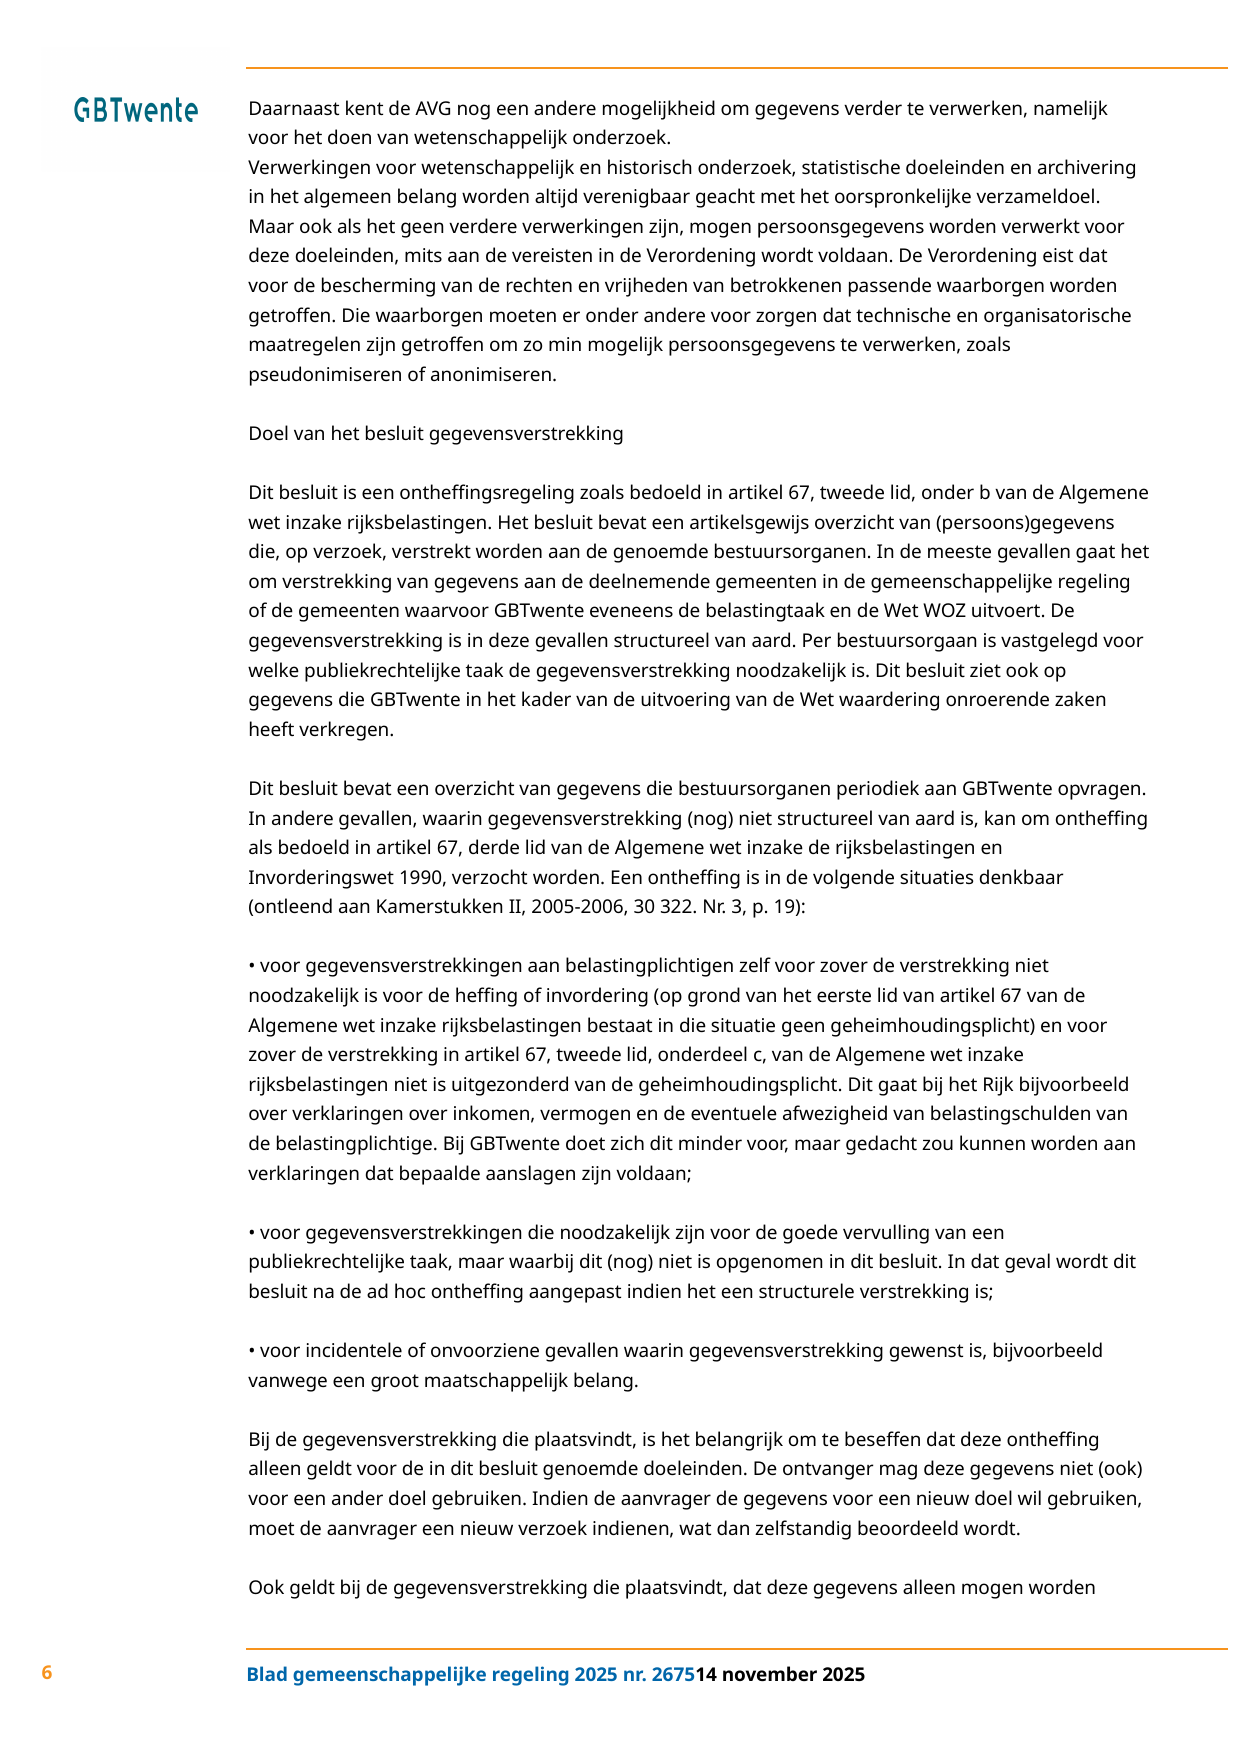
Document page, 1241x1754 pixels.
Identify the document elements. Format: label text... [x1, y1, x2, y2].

text Doel van het besluit gegevensverstrekking [248, 420, 1152, 446]
text Daarnaast kent de AVG nog een andere mogelijkheid om gegevens verder te verwerken, namelijk voor het doen van wetenschappelijk onderzoek. [248, 95, 1152, 150]
text Ook geldt bij de gegevensverstrekking die plaatsvindt, dat deze gegevens alleen mogen worden [248, 1574, 1152, 1600]
text In andere gevallen, waarin gegevensverstrekking (nog) niet structureel van aard is, kan om ontheffing als bedoeld in artikel 67, derde lid van de Algemene wet inzake de rijksbelastingen en Invorderingswet 1990, verzocht worden. Een ontheffing is in de volgende situaties denkbaar (ontleend aan Kamerstukken II, 2005-2006, 30 322. Nr. 3, p. 19): [248, 805, 1152, 919]
text Dit besluit bevat een overzicht van gegevens die bestuursorganen periodiek aan GBTwente opvragen. [248, 775, 1152, 801]
text Dit besluit is een ontheffingsregeling zoals bedoeld in artikel 67, tweede lid, onder b van de Algemene wet inzake rijksbelastingen. Het besluit bevat een artikelsgewijs overzicht van (persoons)gegevens die, op verzoek, verstrekt worden aan de genoemde bestuursorganen. In de meeste gevallen gaat het om verstrekking van gegevens aan de deelnemende gemeenten in de gemeenschappelijke regeling of de gemeenten waarvoor GBTwente eveneens de belastingtaak en de Wet WOZ uitvoert. De gegevensverstrekking is in deze gevallen structureel van aard. Per bestuursorgaan is vastgelegd voor welke publiekrechtelijke taak de gegevensverstrekking noodzakelijk is. Dit besluit ziet ook op gegevens die GBTwente in het kader van de uitvoering van de Wet waardering onroerende zaken heeft verkregen. [248, 479, 1152, 742]
text • voor gegevensverstrekkingen die noodzakelijk zijn voor de goede vervulling van een publiekrechtelijke taak, maar waarbij dit (nog) niet is opgenomen in dit besluit. In dat geval wordt dit besluit na de ad hoc ontheffing aangepast indien het een structurele verstrekking is; [248, 1219, 1152, 1304]
text Bij de gegevensverstrekking die plaatsvindt, is het belangrijk om te beseffen dat deze ontheffing alleen geldt voor de in dit besluit genoemde doeleinden. De ontvanger mag deze gegevens niet (ook) voor een ander doel gebruiken. Indien de aanvrager de gegevens voor een nieuw doel wil gebruiken, moet de aanvrager een nieuw verzoek indienen, wat dan zelfstandig beoordeeld wordt. [248, 1426, 1152, 1541]
text Verwerkingen voor wetenschappelijk en historisch onderzoek, statistische doeleinden en archivering in het algemeen belang worden altijd verenigbaar geacht met het oorspronkelijke verzameldoel. Maar ook als het geen verdere verwerkingen zijn, mogen persoonsgegevens worden verwerkt voor deze doeleinden, mits aan de vereisten in de Verordening wordt voldaan. De Verordening eist dat voor de bescherming van de rechten en vrijheden van betrokkenen passende waarborgen worden getroffen. Die waarborgen moeten er onder andere voor zorgen dat technische en organisatorische maatregelen zijn getroffen om zo min mogelijk persoonsgegevens te verwerken, zoals pseudonimiseren of anonimiseren. [248, 154, 1152, 387]
picture [41, 47, 231, 172]
text • voor gegevensverstrekkingen aan belastingplichtigen zelf voor zover de verstrekking niet noodzakelijk is voor de heffing of invordering (op grond van het eerste lid van artikel 67 van de Algemene wet inzake rijksbelastingen bestaat in die situatie geen geheimhoudingsplicht) en voor zover de verstrekking in artikel 67, tweede lid, onderdeel c, van de Algemene wet inzake rijksbelastingen niet is uitgezonderd van de geheimhoudingsplicht. Dit gaat bij het Rijk bijvoorbeeld over verklaringen over inkomen, vermogen en de eventuele afwezigheid van belastingschulden van de belastingplichtige. Bij GBTwente doet zich dit minder voor, maar gedacht zou kunnen worden aan verklaringen dat bepaalde aanslagen zijn voldaan; [248, 953, 1152, 1186]
text • voor incidentele of onvoorziene gevallen waarin gegevensverstrekking gewenst is, bijvoorbeeld vanwege een groot maatschappelijk belang. [248, 1337, 1152, 1393]
